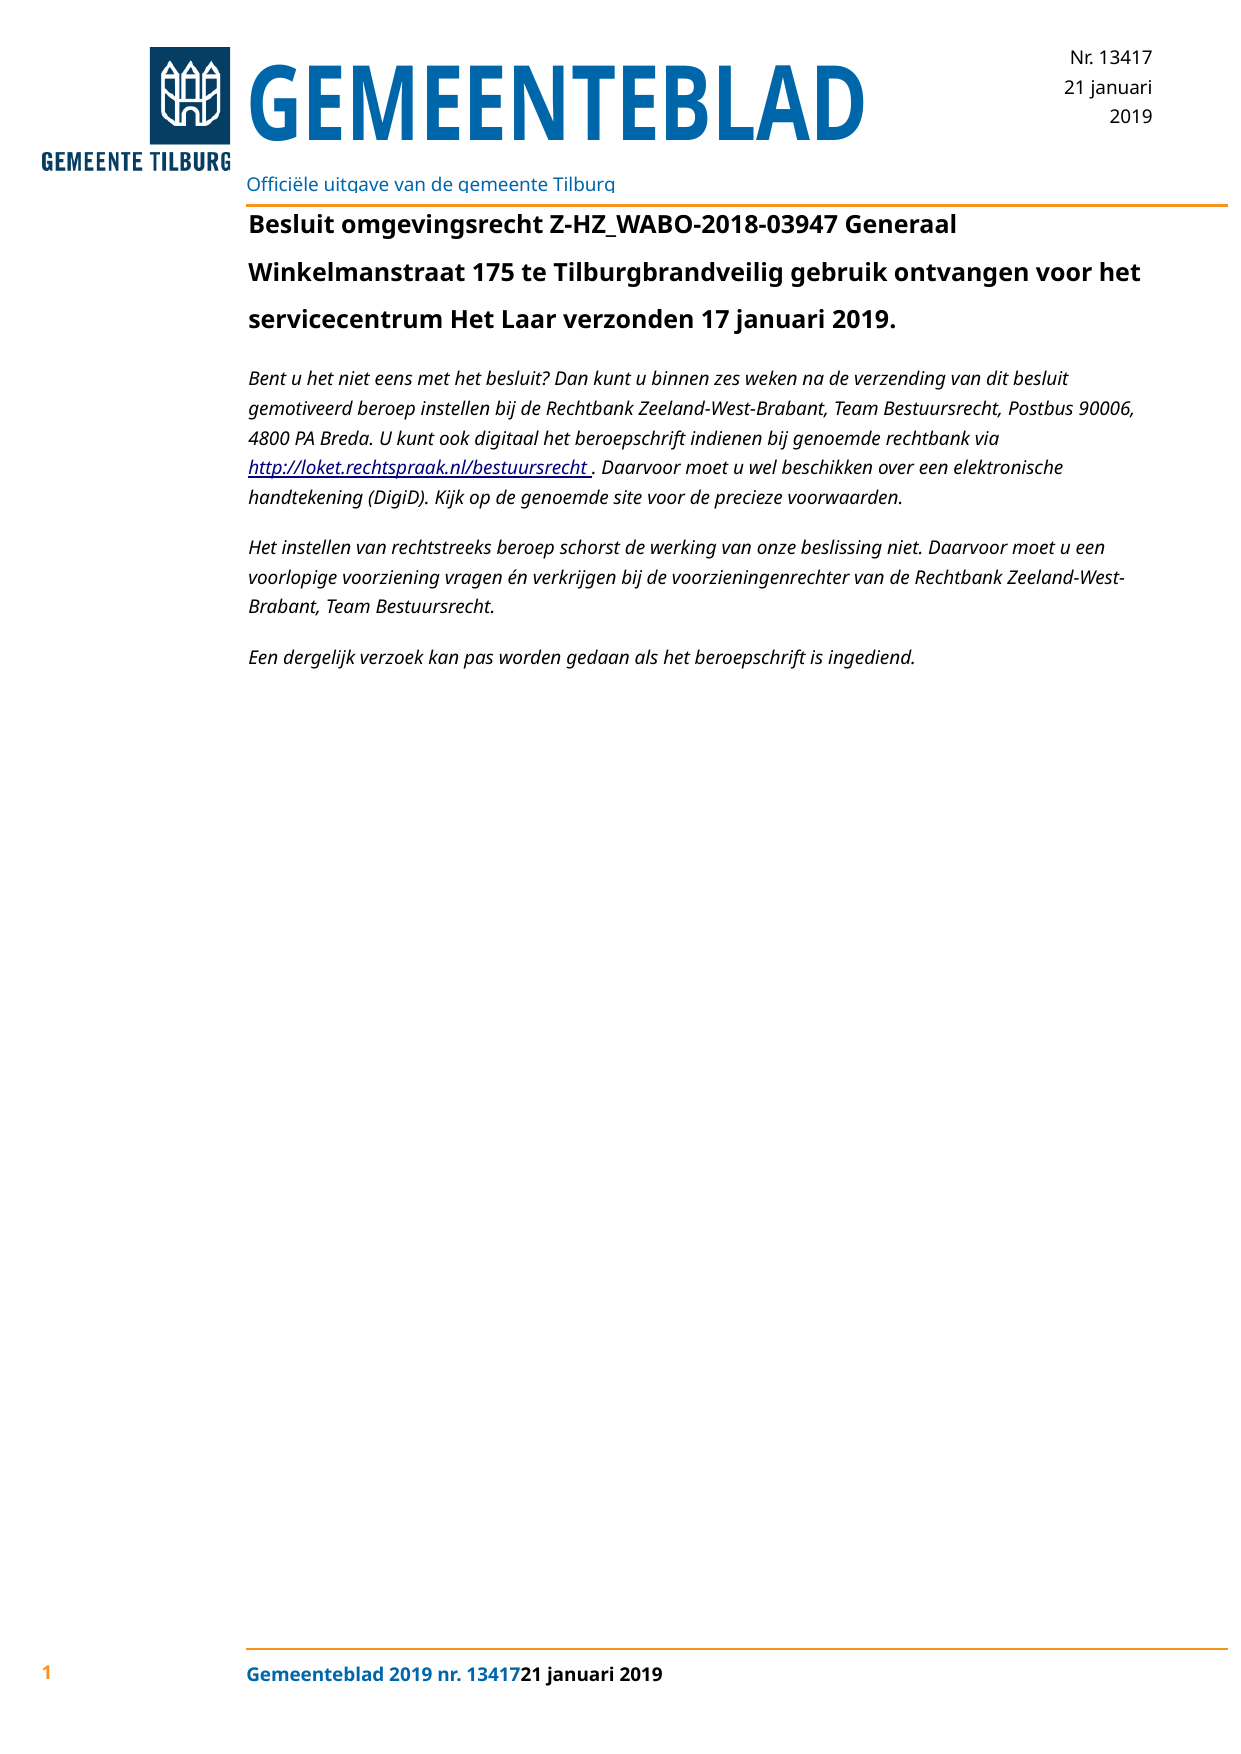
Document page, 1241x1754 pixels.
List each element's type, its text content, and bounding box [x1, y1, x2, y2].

text Een dergelijk verzoek kan pas worden gedaan als het beroepschrift is ingediend. [248, 644, 1152, 669]
text Bent u het niet eens met het besluit? Dan kunt u binnen zes weken na de verzending van dit besluit gemotiveerd beroep instellen bij de Rechtbank Zeeland-West-Brabant, Team Bestuursrecht, Postbus 90006, 4800 PA Breda. U kunt ook digitaal het beroepschrift indienen bij genoemde rechtbank via http://loket.rechtspraak.nl/bestuursrecht . Daarvoor moet u wel beschikken over een elektronische handtekening (DigiD). Kijk op de genoemde site voor de precieze voorwaarden. [248, 366, 1152, 509]
text Besluit omgevingsrecht Z-HZ_WABO-2018-03947 Generaal Winkelmanstraat 175 te Tilburgbrandveilig gebruik ontvangen voor het servicecentrum Het Laar verzonden 17 januari 2019. [248, 207, 1152, 336]
text Het instellen van rechtstreeks beroep schorst de werking van onze beslissing niet. Daarvoor moet u een voorlopige voorziening vragen én verkrijgen bij de voorzieningenrechter van de Rechtbank Zeeland-West-Brabant, Team Bestuursrecht. [248, 534, 1152, 619]
picture [41, 47, 231, 172]
